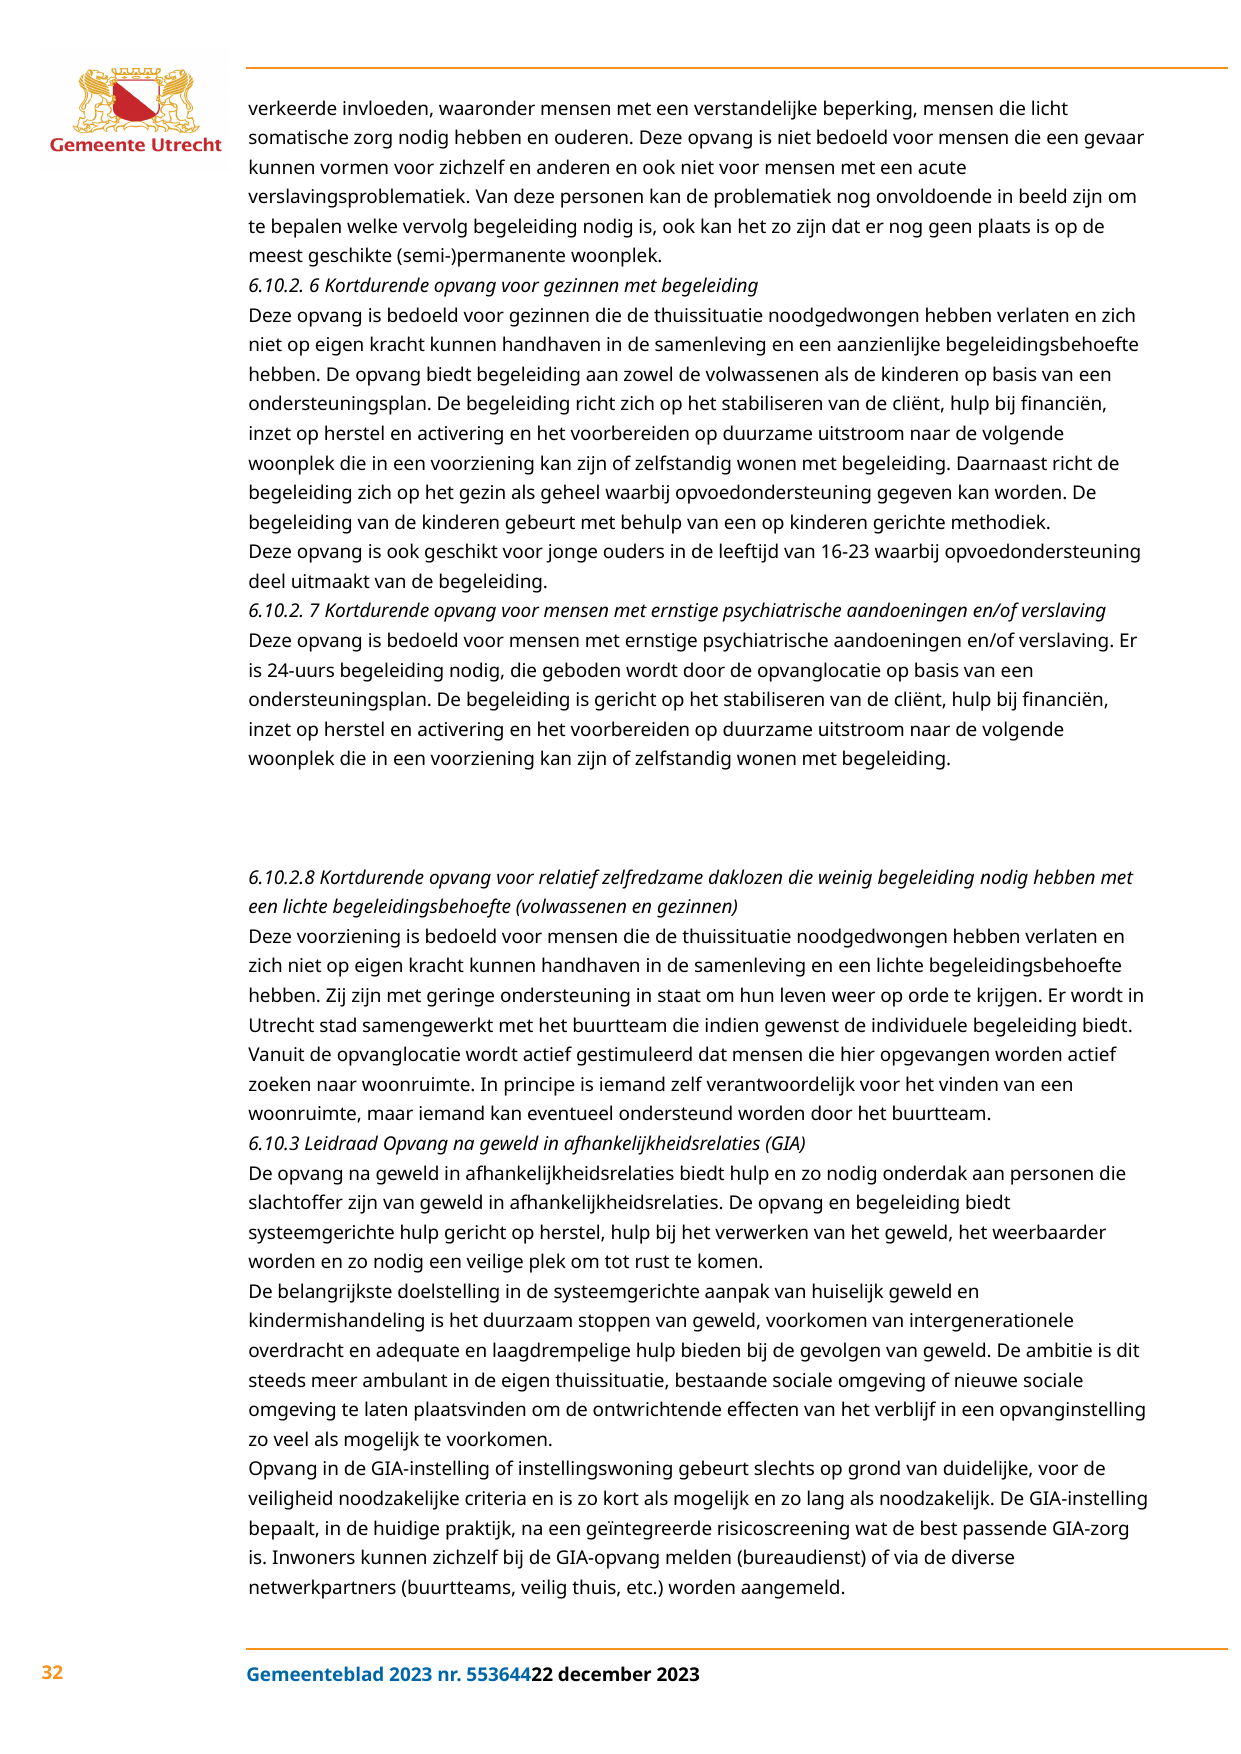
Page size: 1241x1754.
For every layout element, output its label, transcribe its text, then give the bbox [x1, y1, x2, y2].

text Deze opvang is bedoeld voor gezinnen die de thuissituatie noodgedwongen hebben verlaten en zich niet op eigen kracht kunnen handhaven in de samenleving en een aanzienlijke begeleidingsbehoefte hebben. De opvang biedt begeleiding aan zowel de volwassenen als de kinderen op basis van een ondersteuningsplan. De begeleiding richt zich op het stabiliseren van de cliënt, hulp bij financiën, inzet op herstel en activering en het voorbereiden op duurzame uitstroom naar de volgende woonplek die in een voorziening kan zijn of zelfstandig wonen met begeleiding. Daarnaast richt de begeleiding zich op het gezin als geheel waarbij opvoedondersteuning gegeven kan worden. De begeleiding van de kinderen gebeurt met behulp van een op kinderen gerichte methodiek. [248, 302, 1152, 535]
text De belangrijkste doelstelling in de systeemgerichte aanpak van huiselijk geweld en kindermishandeling is het duurzaam stoppen van geweld, voorkomen van intergenerationele overdracht en adequate en laagdrempelige hulp bieden bij de gevolgen van geweld. De ambitie is dit steeds meer ambulant in de eigen thuissituatie, bestaande sociale omgeving of nieuwe sociale omgeving te laten plaatsvinden om de ontwrichtende effecten van het verblijf in een opvanginstelling zo veel als mogelijk te voorkomen. [248, 1278, 1152, 1452]
text 6.10.2. 6 Kortdurende opvang voor gezinnen met begeleiding [248, 272, 1152, 298]
text 6.10.2.8 Kortdurende opvang voor relatief zelfredzame daklozen die weinig begeleiding nodig hebben met een lichte begeleidingsbehoefte (volwassenen en gezinnen) [248, 864, 1152, 919]
text Deze voorziening is bedoeld voor mensen die de thuissituatie noodgedwongen hebben verlaten en zich niet op eigen kracht kunnen handhaven in de samenleving en een lichte begeleidingsbehoefte hebben. Zij zijn met geringe ondersteuning in staat om hun leven weer op orde te krijgen. Er wordt in Utrecht stad samengewerkt met het buurtteam die indien gewenst de individuele begeleiding biedt. Vanuit de opvanglocatie wordt actief gestimuleerd dat mensen die hier opgevangen worden actief zoeken naar woonruimte. In principe is iemand zelf verantwoordelijk voor het vinden van een woonruimte, maar iemand kan eventueel ondersteund worden door het buurtteam. [248, 923, 1152, 1126]
picture [41, 47, 231, 172]
text Deze opvang is ook geschikt voor jonge ouders in de leeftijd van 16-23 waarbij opvoedondersteuning deel uitmaakt van de begeleiding. [248, 538, 1152, 594]
text 6.10.3 Leidraad Opvang na geweld in afhankelijkheidsrelaties (GIA) [248, 1130, 1152, 1156]
text De opvang na geweld in afhankelijkheidsrelaties biedt hulp en zo nodig onderdak aan personen die slachtoffer zijn van geweld in afhankelijkheidsrelaties. De opvang en begeleiding biedt systeemgerichte hulp gericht op herstel, hulp bij het verwerken van het geweld, het weerbaarder worden en zo nodig een veilige plek om tot rust te komen. [248, 1160, 1152, 1274]
text Opvang in de GIA-instelling of instellingswoning gebeurt slechts op grond van duidelijke, voor de veiligheid noodzakelijke criteria en is zo kort als mogelijk en zo lang als noodzakelijk. De GIA-instelling bepaalt, in de huidige praktijk, na een geïntegreerde risicoscreening wat de best passende GIA-zorg is. Inwoners kunnen zichzelf bij de GIA-opvang melden (bureaudienst) of via de diverse netwerkpartners (buurtteams, veilig thuis, etc.) worden aangemeld. [248, 1456, 1152, 1600]
text 6.10.2. 7 Kortdurende opvang voor mensen met ernstige psychiatrische aandoeningen en/of verslaving [248, 598, 1152, 623]
text Deze opvang is bedoeld voor mensen met ernstige psychiatrische aandoeningen en/of verslaving. Er is 24-uurs begeleiding nodig, die geboden wordt door de opvanglocatie op basis van een ondersteuningsplan. De begeleiding is gericht op het stabiliseren van de cliënt, hulp bij financiën, inzet op herstel en activering en het voorbereiden op duurzame uitstroom naar de volgende woonplek die in een voorziening kan zijn of zelfstandig wonen met begeleiding. [248, 627, 1152, 771]
text verkeerde invloeden, waaronder mensen met een verstandelijke beperking, mensen die licht somatische zorg nodig hebben en ouderen. Deze opvang is niet bedoeld voor mensen die een gevaar kunnen vormen voor zichzelf en anderen en ook niet voor mensen met een acute verslavingsproblematiek. Van deze personen kan de problematiek nog onvoldoende in beeld zijn om te bepalen welke vervolg begeleiding nodig is, ook kan het zo zijn dat er nog geen plaats is op de meest geschikte (semi-)permanente woonplek. [248, 95, 1152, 268]
